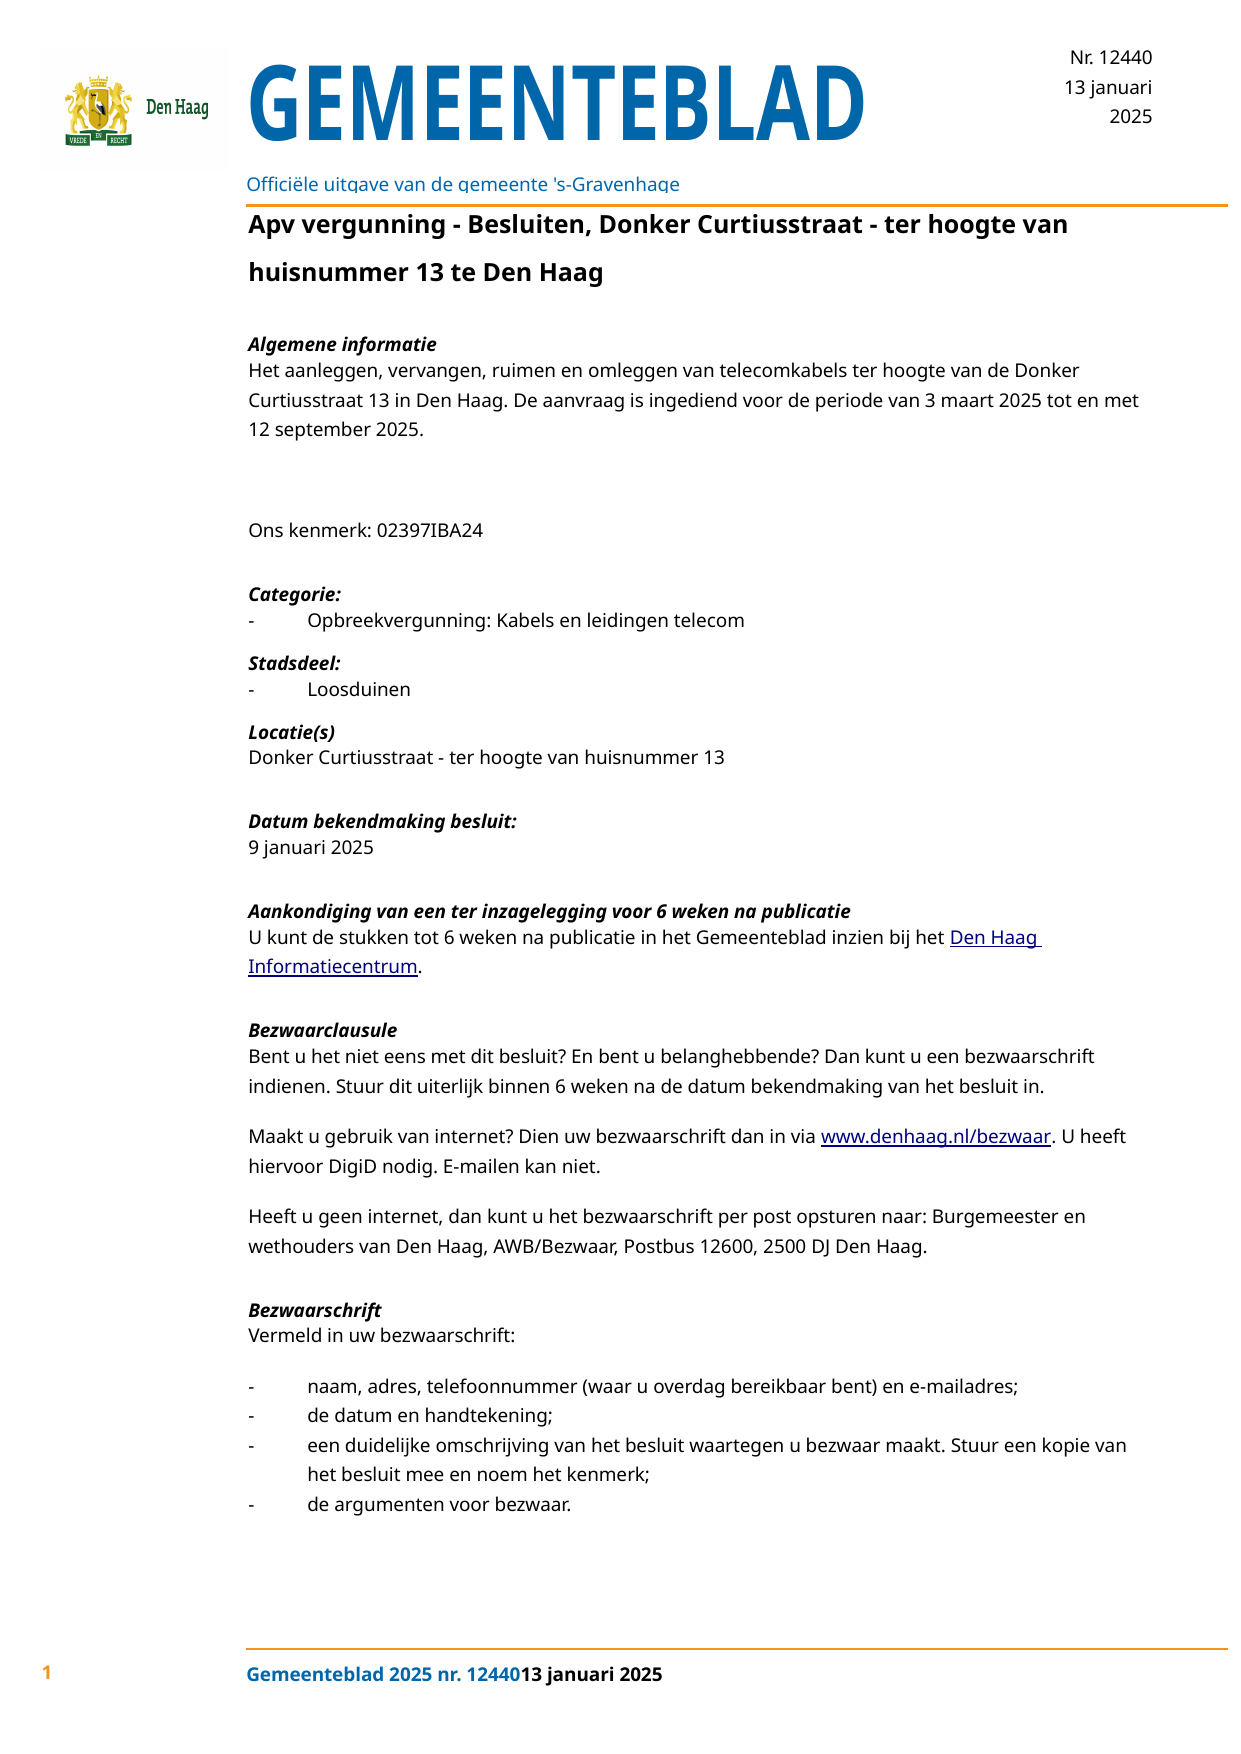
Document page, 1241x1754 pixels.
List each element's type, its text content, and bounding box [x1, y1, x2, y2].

text Vermeld in uw bezwaarschrift: [248, 1322, 1152, 1348]
list de argumenten voor bezwaar. [248, 1491, 1152, 1517]
text Datum bekendmaking besluit: [248, 808, 1152, 834]
text Het aanleggen, vervangen, ruimen en omleggen van telecomkabels ter hoogte van de Donker Curtiusstraat 13 in Den Haag. De aanvraag is ingediend voor de periode van 3 maart 2025 tot en met 12 september 2025. [248, 357, 1152, 442]
text Heeft u geen internet, dan kunt u het bezwaarschrift per post opsturen naar: Burgemeester en wethouders van Den Haag, AWB/Bezwaar, Postbus 12600, 2500 DJ Den Haag. [248, 1203, 1152, 1258]
text Ons kenmerk: 02397IBA24 [248, 517, 1152, 543]
picture [41, 47, 231, 172]
text Bezwaarschrift [248, 1297, 1152, 1322]
text U kunt de stukken tot 6 weken na publicatie in het Gemeenteblad inzien bij het Den Haag Informatiecentrum. [248, 924, 1152, 979]
text Bent u het niet eens met dit besluit? En bent u belanghebbende? Dan kunt u een bezwaarschrift indienen. Stuur dit uiterlijk binnen 6 weken na de datum bekendmaking van het besluit in. [248, 1043, 1152, 1098]
text Algemene informatie [248, 331, 1152, 357]
text Locatie(s) [248, 719, 1152, 744]
text Bezwaarclausule [248, 1017, 1152, 1043]
list een duidelijke omschrijving van het besluit waartegen u bezwaar maakt. Stuur een kopie van het besluit mee en noem het kenmerk; [248, 1432, 1152, 1487]
text Categorie: [248, 581, 1152, 607]
text Stadsdeel: [248, 650, 1152, 676]
list naam, adres, telefoonnummer (waar u overdag bereikbaar bent) en e-mailadres; [248, 1373, 1152, 1399]
list Loosduinen [248, 676, 1152, 701]
text 9 januari 2025 [248, 834, 1152, 860]
list de datum en handtekening; [248, 1402, 1152, 1428]
text Apv vergunning - Besluiten, Donker Curtiusstraat - ter hoogte van huisnummer 13 te Den Haag [248, 207, 1152, 288]
text Donker Curtiusstraat - ter hoogte van huisnummer 13 [248, 744, 1152, 770]
text Maakt u gebruik van internet? Dien uw bezwaarschrift dan in via www.denhaag.nl/bezwaar. U heeft hiervoor DigiD nodig. E-mailen kan niet. [248, 1123, 1152, 1178]
list Opbreekvergunning: Kabels en leidingen telecom [248, 607, 1152, 633]
text Aankondiging van een ter inzagelegging voor 6 weken na publicatie [248, 898, 1152, 924]
